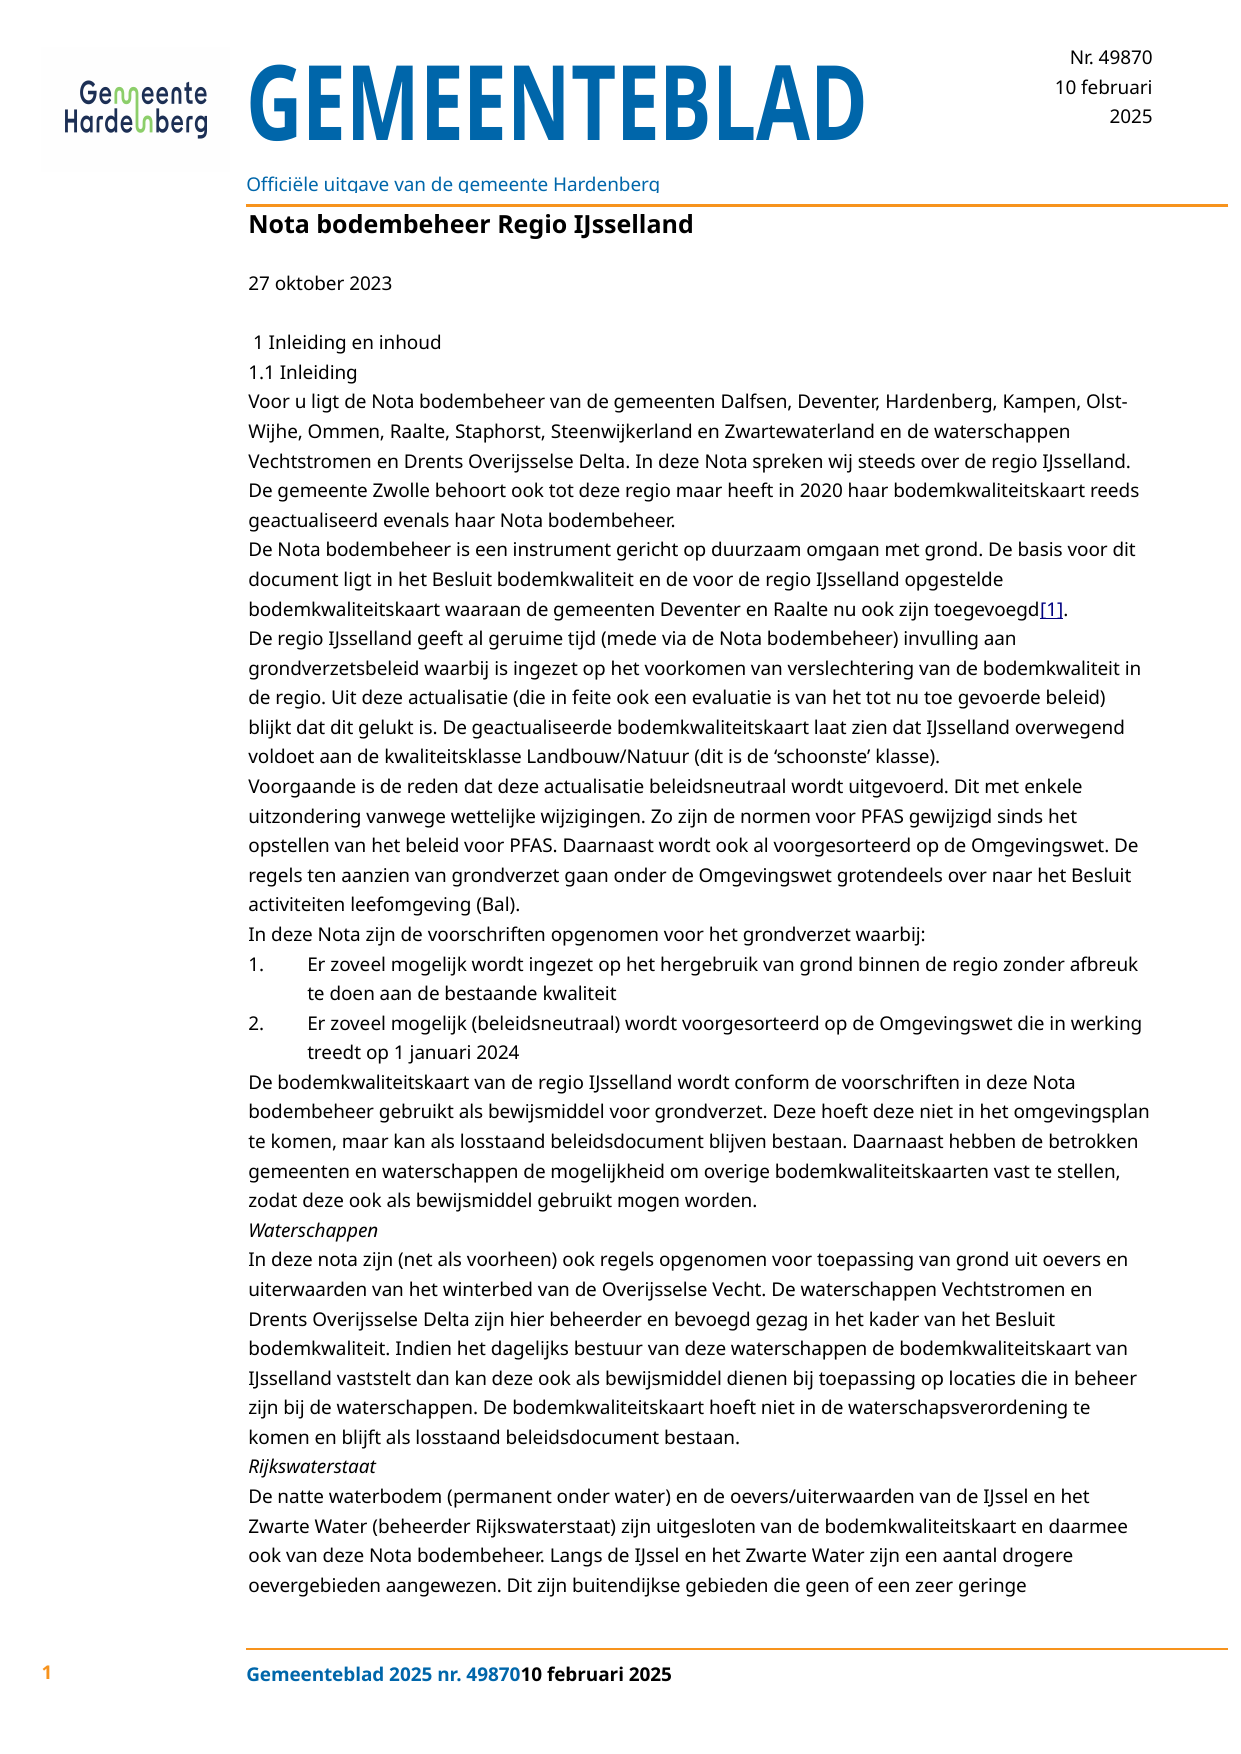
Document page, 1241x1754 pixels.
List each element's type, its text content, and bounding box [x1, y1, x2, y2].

text De Nota bodembeheer is een instrument gericht op duurzaam omgaan met grond. De basis voor dit document ligt in het Besluit bodemkwaliteit en de voor de regio IJsselland opgestelde bodemkwaliteitskaart waaraan de gemeenten Deventer en Raalte nu ook zijn toegevoegd[1]. [248, 537, 1152, 621]
list Er zoveel mogelijk (beleidsneutraal) wordt voorgesorteerd op de Omgevingswet die in werking treedt op 1 januari 2024 [248, 1010, 1152, 1065]
text 1 Inleiding en inhoud [248, 329, 1152, 355]
text Rijkswaterstaat [248, 1454, 1152, 1479]
text In deze nota zijn (net als voorheen) ook regels opgenomen voor toepassing van grond uit oevers en uiterwaarden van het winterbed van de Overijsselse Vecht. De waterschappen Vechtstromen en Drents Overijsselse Delta zijn hier beheerder en bevoegd gezag in het kader van het Besluit bodemkwaliteit. Indien het dagelijks bestuur van deze waterschappen de bodemkwaliteitskaart van IJsselland vaststelt dan kan deze ook als bewijsmiddel dienen bij toepassing op locaties die in beheer zijn bij de waterschappen. De bodemkwaliteitskaart hoeft niet in de waterschapsverordening te komen en blijft als losstaand beleidsdocument bestaan. [248, 1247, 1152, 1450]
text 1.1 Inleiding [248, 359, 1152, 385]
text 27 oktober 2023 [248, 270, 1152, 296]
text In deze Nota zijn de voorschriften opgenomen voor het grondverzet waarbij: [248, 921, 1152, 947]
text Voorgaande is de reden dat deze actualisatie beleidsneutraal wordt uitgevoerd. Dit met enkele uitzondering vanwege wettelijke wijzigingen. Zo zijn de normen voor PFAS gewijzigd sinds het opstellen van het beleid voor PFAS. Daarnaast wordt ook al voorgesorteerd op de Omgevingswet. De regels ten aanzien van grondverzet gaan onder de Omgevingswet grotendeels over naar het Besluit activiteiten leefomgeving (Bal). [248, 773, 1152, 917]
text De bodemkwaliteitskaart van de regio IJsselland wordt conform de voorschriften in deze Nota bodembeheer gebruikt als bewijsmiddel voor grondverzet. Deze hoeft deze niet in het omgevingsplan te komen, maar kan als losstaand beleidsdocument blijven bestaan. Daarnaast hebben de betrokken gemeenten en waterschappen de mogelijkheid om overige bodemkwaliteitskaarten vast te stellen, zodat deze ook als bewijsmiddel gebruikt mogen worden. [248, 1069, 1152, 1213]
text De natte waterbodem (permanent onder water) en de oevers/uiterwaarden van de IJssel en het Zwarte Water (beheerder Rijkswaterstaat) zijn uitgesloten van de bodemkwaliteitskaart en daarmee ook van deze Nota bodembeheer. Langs de IJssel en het Zwarte Water zijn een aantal drogere oevergebieden aangewezen. Dit zijn buitendijkse gebieden die geen of een zeer geringe [248, 1483, 1152, 1598]
list Er zoveel mogelijk wordt ingezet op het hergebruik van grond binnen de regio zonder afbreuk te doen aan de bestaande kwaliteit [248, 951, 1152, 1006]
text Voor u ligt de Nota bodembeheer van de gemeenten Dalfsen, Deventer, Hardenberg, Kampen, Olst-Wijhe, Ommen, Raalte, Staphorst, Steenwijkerland en Zwartewaterland en de waterschappen Vechtstromen en Drents Overijsselse Delta. In deze Nota spreken wij steeds over de regio IJsselland. De gemeente Zwolle behoort ook tot deze regio maar heeft in 2020 haar bodemkwaliteitskaart reeds geactualiseerd evenals haar Nota bodembeheer. [248, 389, 1152, 533]
text Nota bodembeheer Regio IJsselland [248, 207, 1152, 241]
picture [41, 47, 231, 172]
text Waterschappen [248, 1217, 1152, 1243]
text De regio IJsselland geeft al geruime tijd (mede via de Nota bodembeheer) invulling aan grondverzetsbeleid waarbij is ingezet op het voorkomen van verslechtering van de bodemkwaliteit in de regio. Uit deze actualisatie (die in feite ook een evaluatie is van het tot nu toe gevoerde beleid) blijkt dat dit gelukt is. De geactualiseerde bodemkwaliteitskaart laat zien dat IJsselland overwegend voldoet aan de kwaliteitsklasse Landbouw/Natuur (dit is de ‘schoonste’ klasse). [248, 625, 1152, 769]
